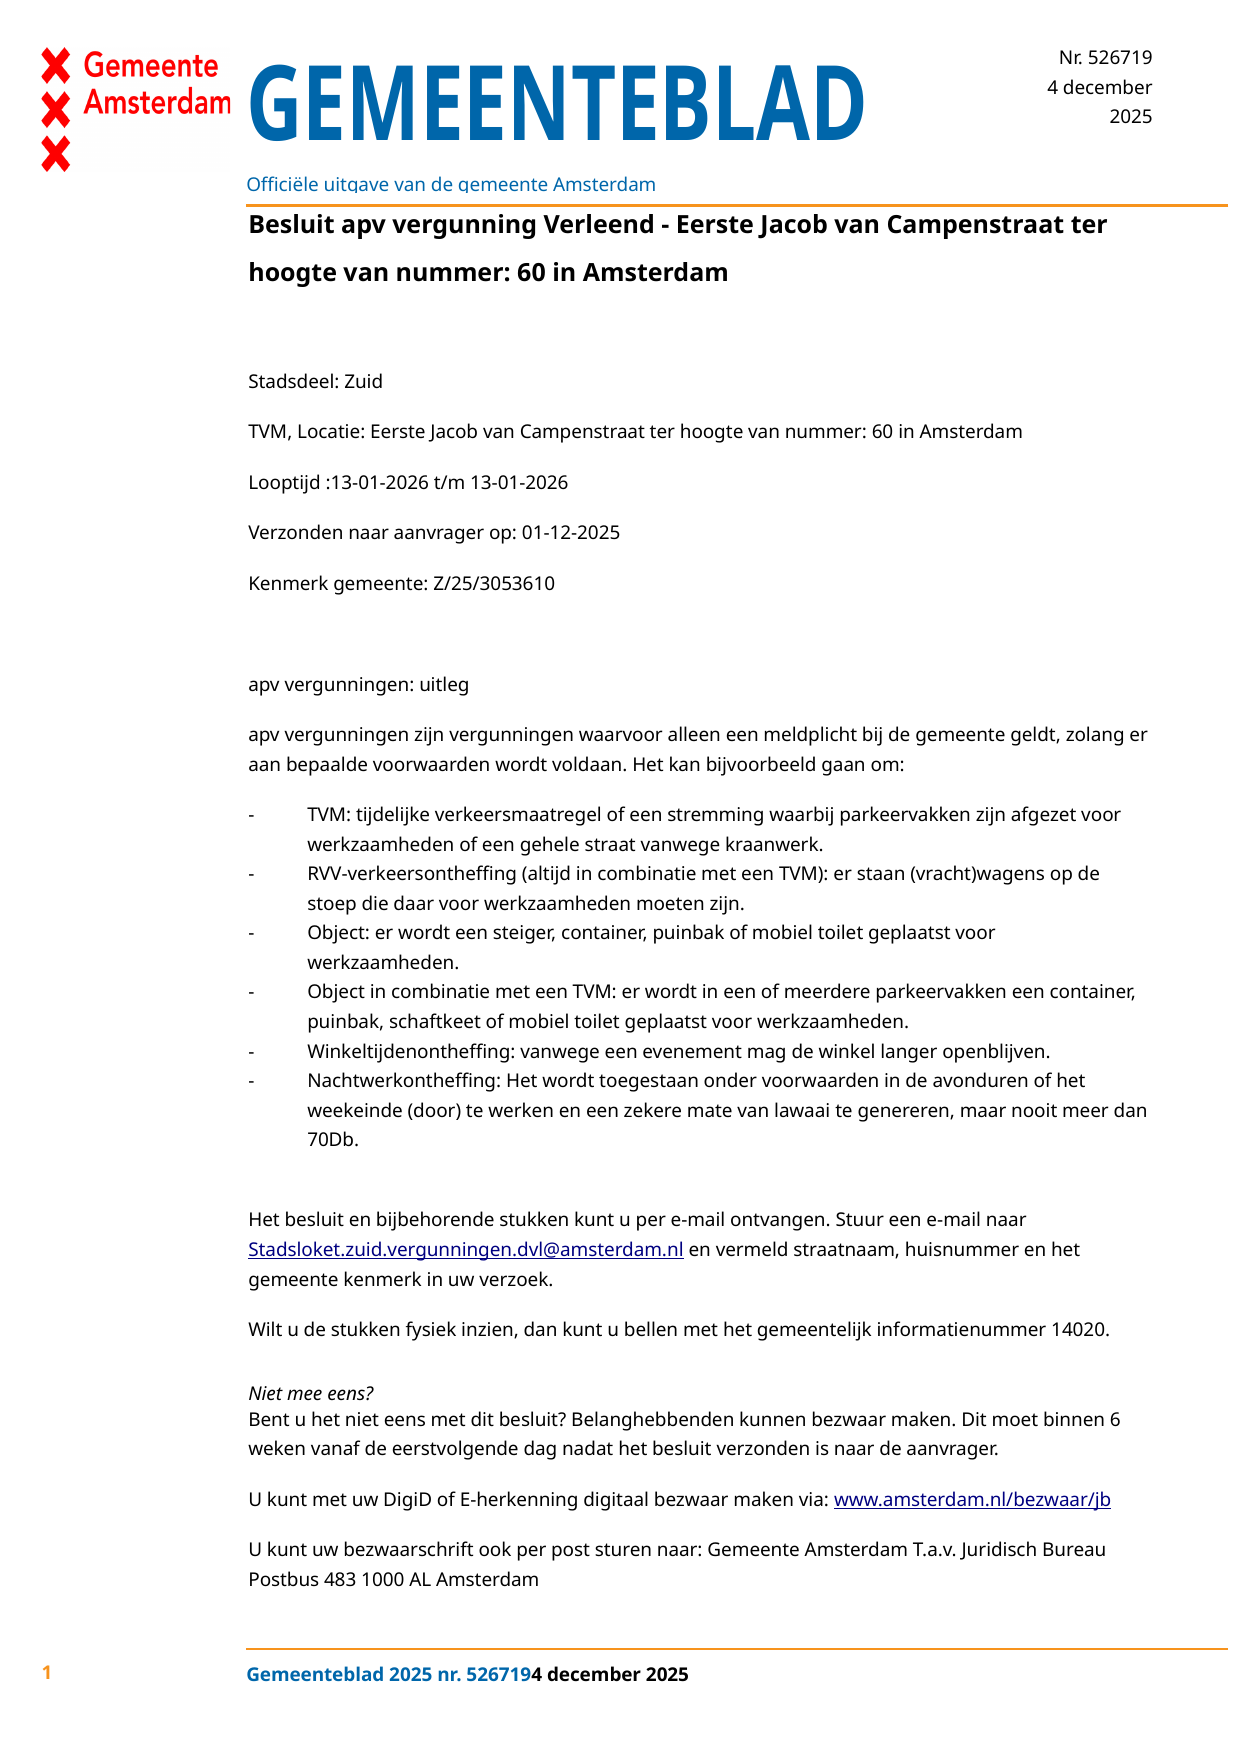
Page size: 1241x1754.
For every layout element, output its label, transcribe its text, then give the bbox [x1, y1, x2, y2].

text U kunt met uw DigiD of E-herkenning digitaal bezwaar maken via: www.amsterdam.nl/bezwaar/jb [248, 1486, 1152, 1512]
text apv vergunningen: uitleg [248, 671, 1152, 697]
list RVV-verkeersontheffing (altijd in combinatie met een TVM): er staan (vracht)wagens op de stoep die daar voor werkzaamheden moeten zijn. [248, 860, 1152, 916]
text Stadsdeel: Zuid [248, 368, 1152, 394]
picture [41, 47, 231, 172]
text Kenmerk gemeente: Z/25/3053610 [248, 570, 1152, 596]
text Niet mee eens? [248, 1380, 1152, 1406]
text Het besluit en bijbehorende stukken kunt u per e-mail ontvangen. Stuur een e-mail naar Stadsloket.zuid.vergunningen.dvl@amsterdam.nl en vermeld straatnaam, huisnummer en het gemeente kenmerk in uw verzoek. [248, 1207, 1152, 1292]
text Besluit apv vergunning Verleend - Eerste Jacob van Campenstraat ter hoogte van nummer: 60 in Amsterdam [248, 207, 1152, 288]
text Verzonden naar aanvrager op: 01-12-2025 [248, 519, 1152, 545]
text Bent u het niet eens met dit besluit? Belanghebbenden kunnen bezwaar maken. Dit moet binnen 6 weken vanaf de eerstvolgende dag nadat het besluit verzonden is naar de aanvrager. [248, 1406, 1152, 1461]
text apv vergunningen zijn vergunningen waarvoor alleen een meldplicht bij de gemeente geldt, zolang er aan bepaalde voorwaarden wordt voldaan. Het kan bijvoorbeeld gaan om: [248, 721, 1152, 777]
list Object: er wordt een steiger, container, puinbak of mobiel toilet geplaatst voor werkzaamheden. [248, 919, 1152, 975]
text Looptijd :13-01-2026 t/m 13-01-2026 [248, 469, 1152, 495]
list Winkeltijdenontheffing: vanwege een evenement mag de winkel langer openblijven. [248, 1038, 1152, 1064]
list TVM: tijdelijke verkeersmaatregel of een stremming waarbij parkeervakken zijn afgezet voor werkzaamheden of een gehele straat vanwege kraanwerk. [248, 801, 1152, 857]
text TVM, Locatie: Eerste Jacob van Campenstraat ter hoogte van nummer: 60 in Amsterdam [248, 419, 1152, 444]
text Wilt u de stukken fysiek inzien, dan kunt u bellen met het gemeentelijk informatienummer 14020. [248, 1316, 1152, 1342]
text U kunt uw bezwaarschrift ook per post sturen naar: Gemeente Amsterdam T.a.v. Juridisch Bureau Postbus 483 1000 AL Amsterdam [248, 1536, 1152, 1592]
list Object in combinatie met een TVM: er wordt in een of meerdere parkeervakken een container, puinbak, schaftkeet of mobiel toilet geplaatst voor werkzaamheden. [248, 979, 1152, 1034]
list Nachtwerkontheffing: Het wordt toegestaan onder voorwaarden in de avonduren of het weekeinde (door) te werken en een zekere mate van lawaai te genereren, maar nooit meer dan 70Db. [248, 1067, 1152, 1152]
